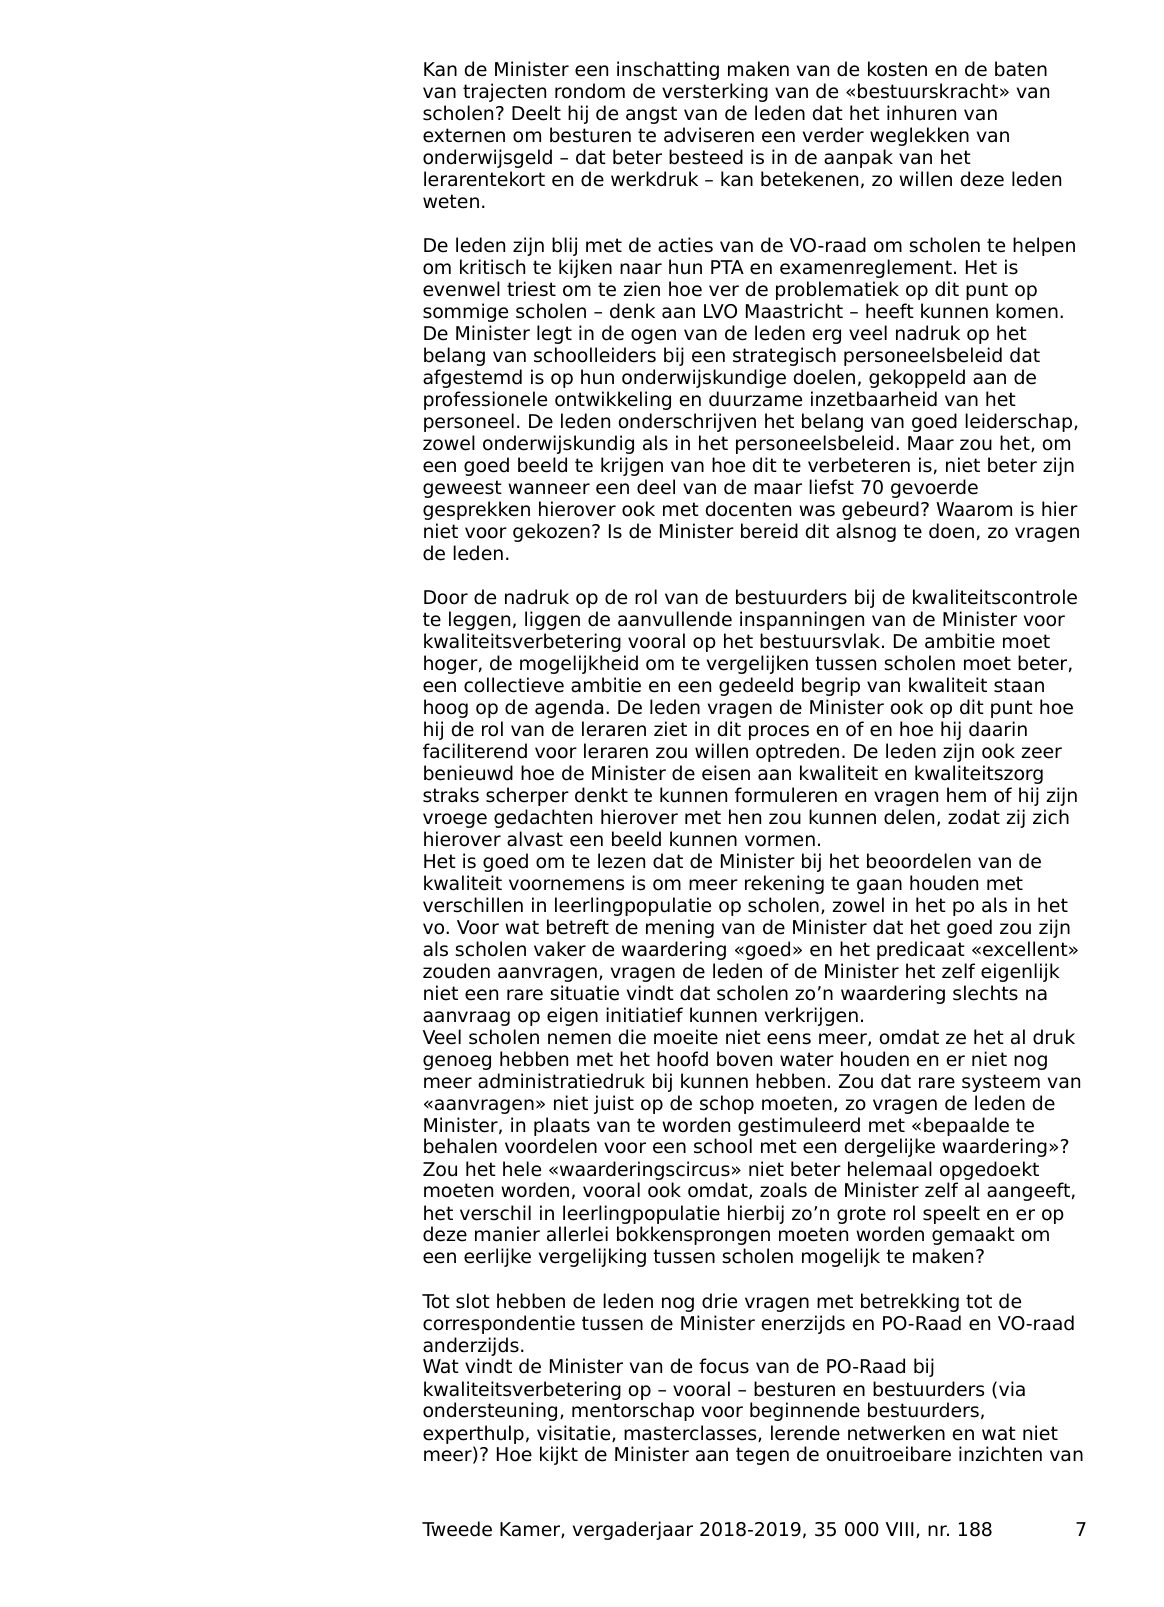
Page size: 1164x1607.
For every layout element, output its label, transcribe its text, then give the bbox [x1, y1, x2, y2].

text Door de nadruk op de rol van de bestuurders bij de kwaliteitscontrole te leggen, liggen de aanvullende inspanningen van de Minister voor kwaliteitsverbetering vooral op het bestuursvlak. De ambitie moet hoger, de mogelijkheid om te vergelijken tussen scholen moet beter, een collectieve ambitie en een gedeeld begrip van kwaliteit staan hoog op de agenda. De leden vragen de Minister ook op dit punt hoe hij de rol van de leraren ziet in dit proces en of en hoe hij daarin faciliterend voor leraren zou willen optreden. De leden zijn ook zeer benieuwd hoe de Minister de eisen aan kwaliteit en kwaliteitszorg straks scherper denkt te kunnen formuleren en vragen hem of hij zijn vroege gedachten hierover met hen zou kunnen delen, zodat zij zich hierover alvast een beeld kunnen vormen. [422, 587, 1087, 851]
text Kan de Minister een inschatting maken van de kosten en de baten van trajecten rondom de versterking van de «bestuurskracht» van scholen? Deelt hij de angst van de leden dat het inhuren van externen om besturen te adviseren een verder weglekken van onderwijsgeld – dat beter besteed is in de aanpak van het lerarentekort en de werkdruk – kan betekenen, zo willen deze leden weten. [422, 59, 1087, 213]
text Tot slot hebben de leden nog drie vragen met betrekking tot de correspondentie tussen de Minister enerzijds en PO-Raad en VO-raad anderzijds. [422, 1291, 1087, 1356]
text Veel scholen nemen die moeite niet eens meer, omdat ze het al druk genoeg hebben met het hoofd boven water houden en er niet nog meer administratiedruk bij kunnen hebben. Zou dat rare systeem van «aanvragen» niet juist op de schop moeten, zo vragen de leden de Minister, in plaats van te worden gestimuleerd met «bepaalde te behalen voordelen voor een school met een dergelijke waardering»? Zou het hele «waarderingscircus» niet beter helemaal opgedoekt moeten worden, vooral ook omdat, zoals de Minister zelf al aangeeft, het verschil in leerlingpopulatie hierbij zo’n grote rol speelt en er op deze manier allerlei bokkensprongen moeten worden gemaakt om een eerlijke vergelijking tussen scholen mogelijk te maken? [422, 1027, 1087, 1268]
text De leden zijn blij met de acties van de VO-raad om scholen te helpen om kritisch te kijken naar hun PTA en examenreglement. Het is evenwel triest om te zien hoe ver de problematiek op dit punt op sommige scholen – denk aan LVO Maastricht – heeft kunnen komen. De Minister legt in de ogen van de leden erg veel nadruk op het belang van schoolleiders bij een strategisch personeelsbeleid dat afgestemd is op hun onderwijskundige doelen, gekoppeld aan de professionele ontwikkeling en duurzame inzetbaarheid van het personeel. De leden onderschrijven het belang van goed leiderschap, zowel onderwijskundig als in het personeelsbeleid. Maar zou het, om een goed beeld te krijgen van hoe dit te verbeteren is, niet beter zijn geweest wanneer een deel van de maar liefst 70 gevoerde gesprekken hierover ook met docenten was gebeurd? Waarom is hier niet voor gekozen? Is de Minister bereid dit alsnog te doen, zo vragen de leden. [422, 235, 1087, 565]
text Wat vindt de Minister van de focus van de PO-Raad bij kwaliteitsverbetering op – vooral – besturen en bestuurders (via ondersteuning, mentorschap voor beginnende bestuurders, experthulp, visitatie, masterclasses, lerende netwerken en wat niet meer)? Hoe kijkt de Minister aan tegen de onuitroeibare inzichten van [422, 1356, 1087, 1466]
text Het is goed om te lezen dat de Minister bij het beoordelen van de kwaliteit voornemens is om meer rekening te gaan houden met verschillen in leerlingpopulatie op scholen, zowel in het po als in het vo. Voor wat betreft de mening van de Minister dat het goed zou zijn als scholen vaker de waardering «goed» en het predicaat «excellent» zouden aanvragen, vragen de leden of de Minister het zelf eigenlijk niet een rare situatie vindt dat scholen zo’n waardering slechts na aanvraag op eigen initiatief kunnen verkrijgen. [422, 851, 1087, 1027]
